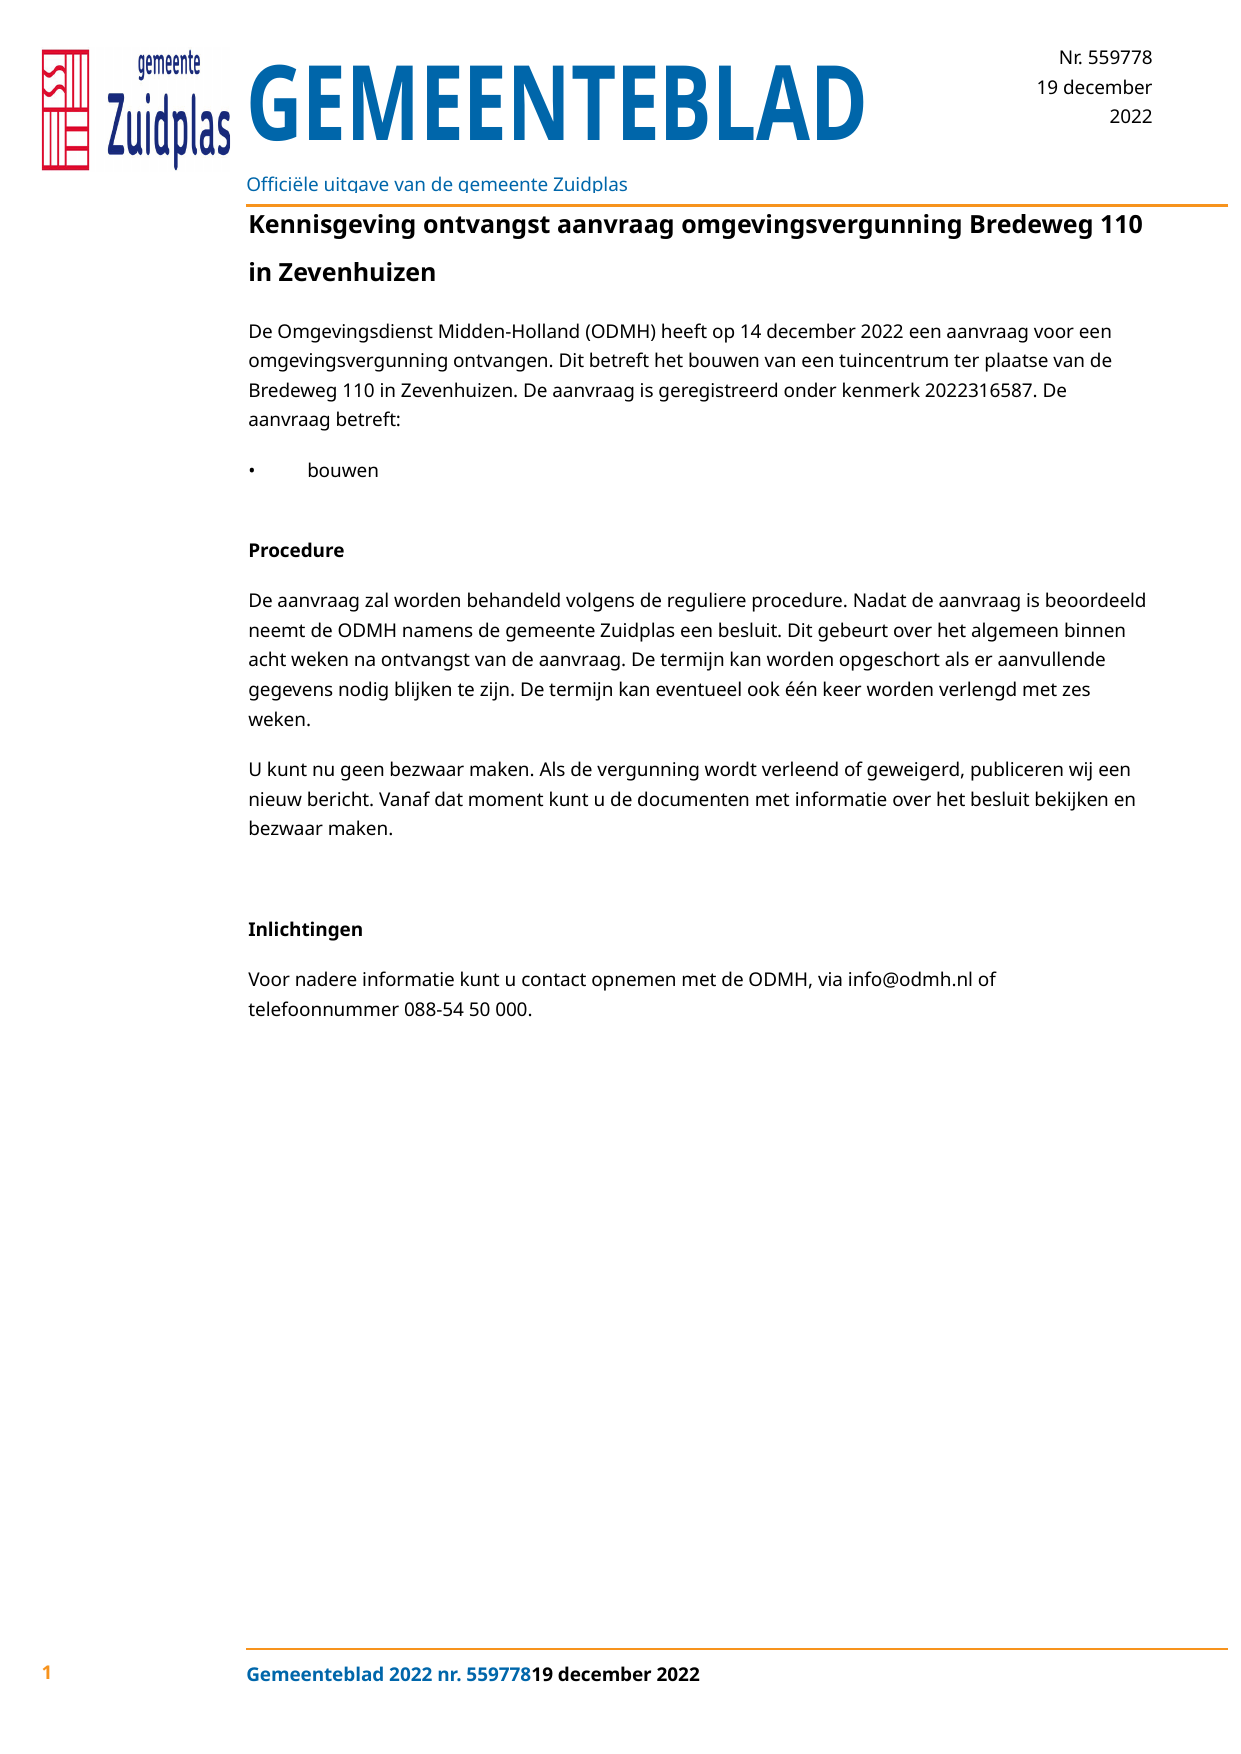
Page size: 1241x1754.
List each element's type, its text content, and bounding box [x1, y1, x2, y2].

text Kennisgeving ontvangst aanvraag omgevingsvergunning Bredeweg 110 in Zevenhuizen [248, 207, 1152, 288]
text Procedure [248, 537, 1152, 563]
list bouwen [248, 457, 1152, 483]
text U kunt nu geen bezwaar maken. Als de vergunning wordt verleend of geweigerd, publiceren wij een nieuw bericht. Vanaf dat moment kunt u de documenten met informatie over het besluit bekijken en bezwaar maken. [248, 756, 1152, 841]
picture [41, 47, 231, 172]
text De Omgevingsdienst Midden-Holland (ODMH) heeft op 14 december 2022 een aanvraag voor een omgevingsvergunning ontvangen. Dit betreft het bouwen van een tuincentrum ter plaatse van de Bredeweg 110 in Zevenhuizen. De aanvraag is geregistreerd onder kenmerk 2022316587. De aanvraag betreft: [248, 318, 1152, 432]
text De aanvraag zal worden behandeld volgens de reguliere procedure. Nadat de aanvraag is beoordeeld neemt de ODMH namens de gemeente Zuidplas een besluit. Dit gebeurt over het algemeen binnen acht weken na ontvangst van de aanvraag. De termijn kan worden opgeschort als er aanvullende gegevens nodig blijken te zijn. De termijn kan eventueel ook één keer worden verlengd met zes weken. [248, 587, 1152, 732]
text Inlichtingen [248, 916, 1152, 942]
text Voor nadere informatie kunt u contact opnemen met de ODMH, via info@odmh.nl of telefoonnummer 088-54 50 000. [248, 967, 1152, 1022]
